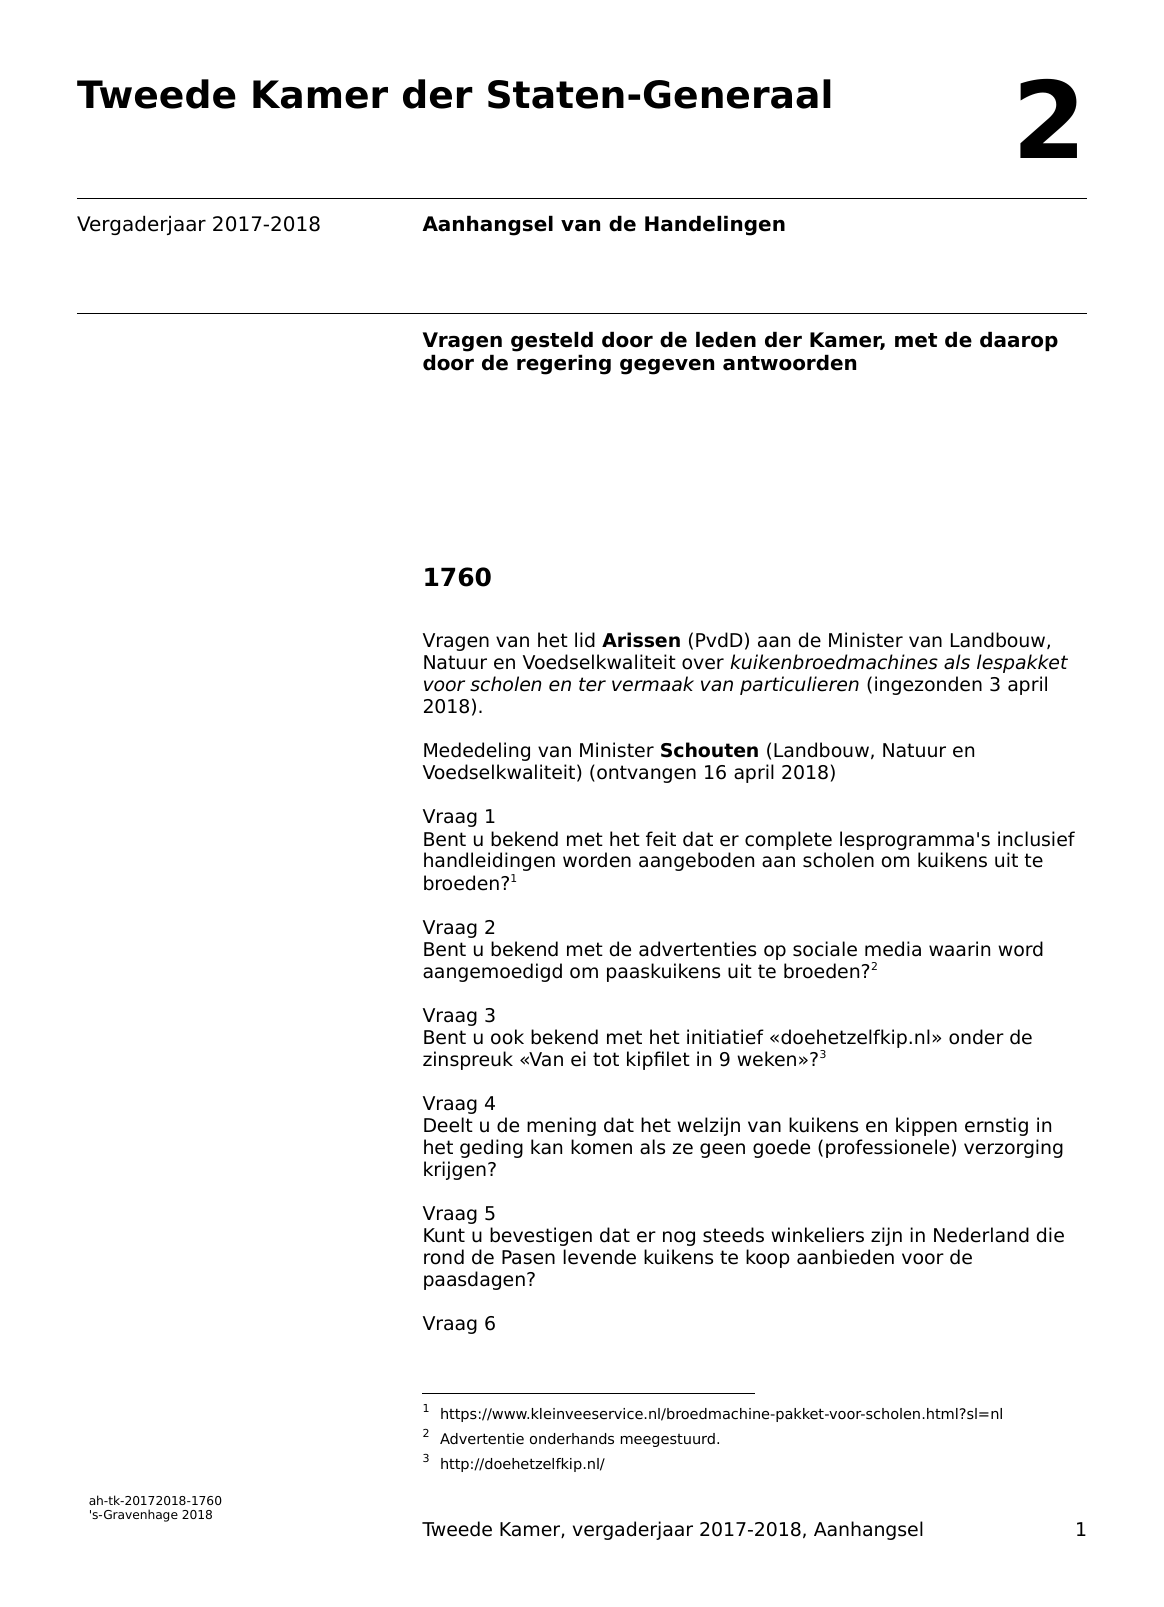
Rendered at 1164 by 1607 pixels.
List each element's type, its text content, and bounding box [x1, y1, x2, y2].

text Kunt u bevestigen dat er nog steeds winkeliers zijn in Nederland die rond de Pasen levende kuikens te koop aanbieden voor de paasdagen? [422, 1225, 1087, 1291]
text Vraag 3 [422, 1005, 1087, 1027]
text 's-Gravenhage 2018 [88, 1508, 323, 1522]
table_cell Vergaderjaar 2017-2018 [77, 199, 422, 313]
table_cell Aanhangsel van de Handelingen [422, 199, 1087, 313]
text Vraag 6 [422, 1313, 1087, 1335]
text ah-tk-20172018-1760 [88, 1494, 323, 1508]
text Vraag 2 [422, 917, 1087, 938]
text Vraag 4 [422, 1093, 1087, 1115]
text Vragen van het lid Arissen (PvdD) aan de Minister van Landbouw, Natuur en Voedselkwaliteit over kuikenbroedmachines als lespakket voor scholen en ter vermaak van particulieren (ingezonden 3 april 2018). [422, 630, 1087, 718]
text Bent u bekend met het feit dat er complete lesprogramma's inclusief handleidingen worden aangeboden aan scholen om kuikens uit te broeden? [422, 828, 1087, 894]
table_cell [77, 314, 422, 375]
text Bent u bekend met de advertenties op sociale media waarin word aangemoedigd om paaskuikens uit te broeden? [422, 938, 1087, 982]
table_header 2 [886, 59, 1087, 198]
text Bent u ook bekend met het initiatief «doehetzelfkip.nl» onder de zinspreuk «Van ei tot kipfilet in 9 weken»? [422, 1027, 1087, 1071]
table_header Tweede Kamer der Staten-Generaal [77, 59, 886, 198]
text Vraag 1 [422, 806, 1087, 828]
text Mededeling van Minister Schouten (Landbouw, Natuur en Voedselkwaliteit) (ontvangen 16 april 2018) [422, 740, 1087, 784]
text Vraag 5 [422, 1203, 1087, 1225]
table_cell Vragen gesteld door de leden der Kamer, met de daarop door de regering gegeven antwoorden [422, 314, 1087, 375]
text Deelt u de mening dat het welzijn van kuikens en kippen ernstig in het geding kan komen als ze geen goede (professionele) verzorging krijgen? [422, 1115, 1087, 1181]
text http://doehetzelfkip.nl/ [422, 1452, 1087, 1474]
text Advertentie onderhands meegestuurd. [422, 1427, 1087, 1449]
text 1760 [422, 563, 1087, 592]
text https://www.kleinveeservice.nl/broedmachine-pakket-voor-scholen.html?sl=nl [422, 1402, 1087, 1424]
